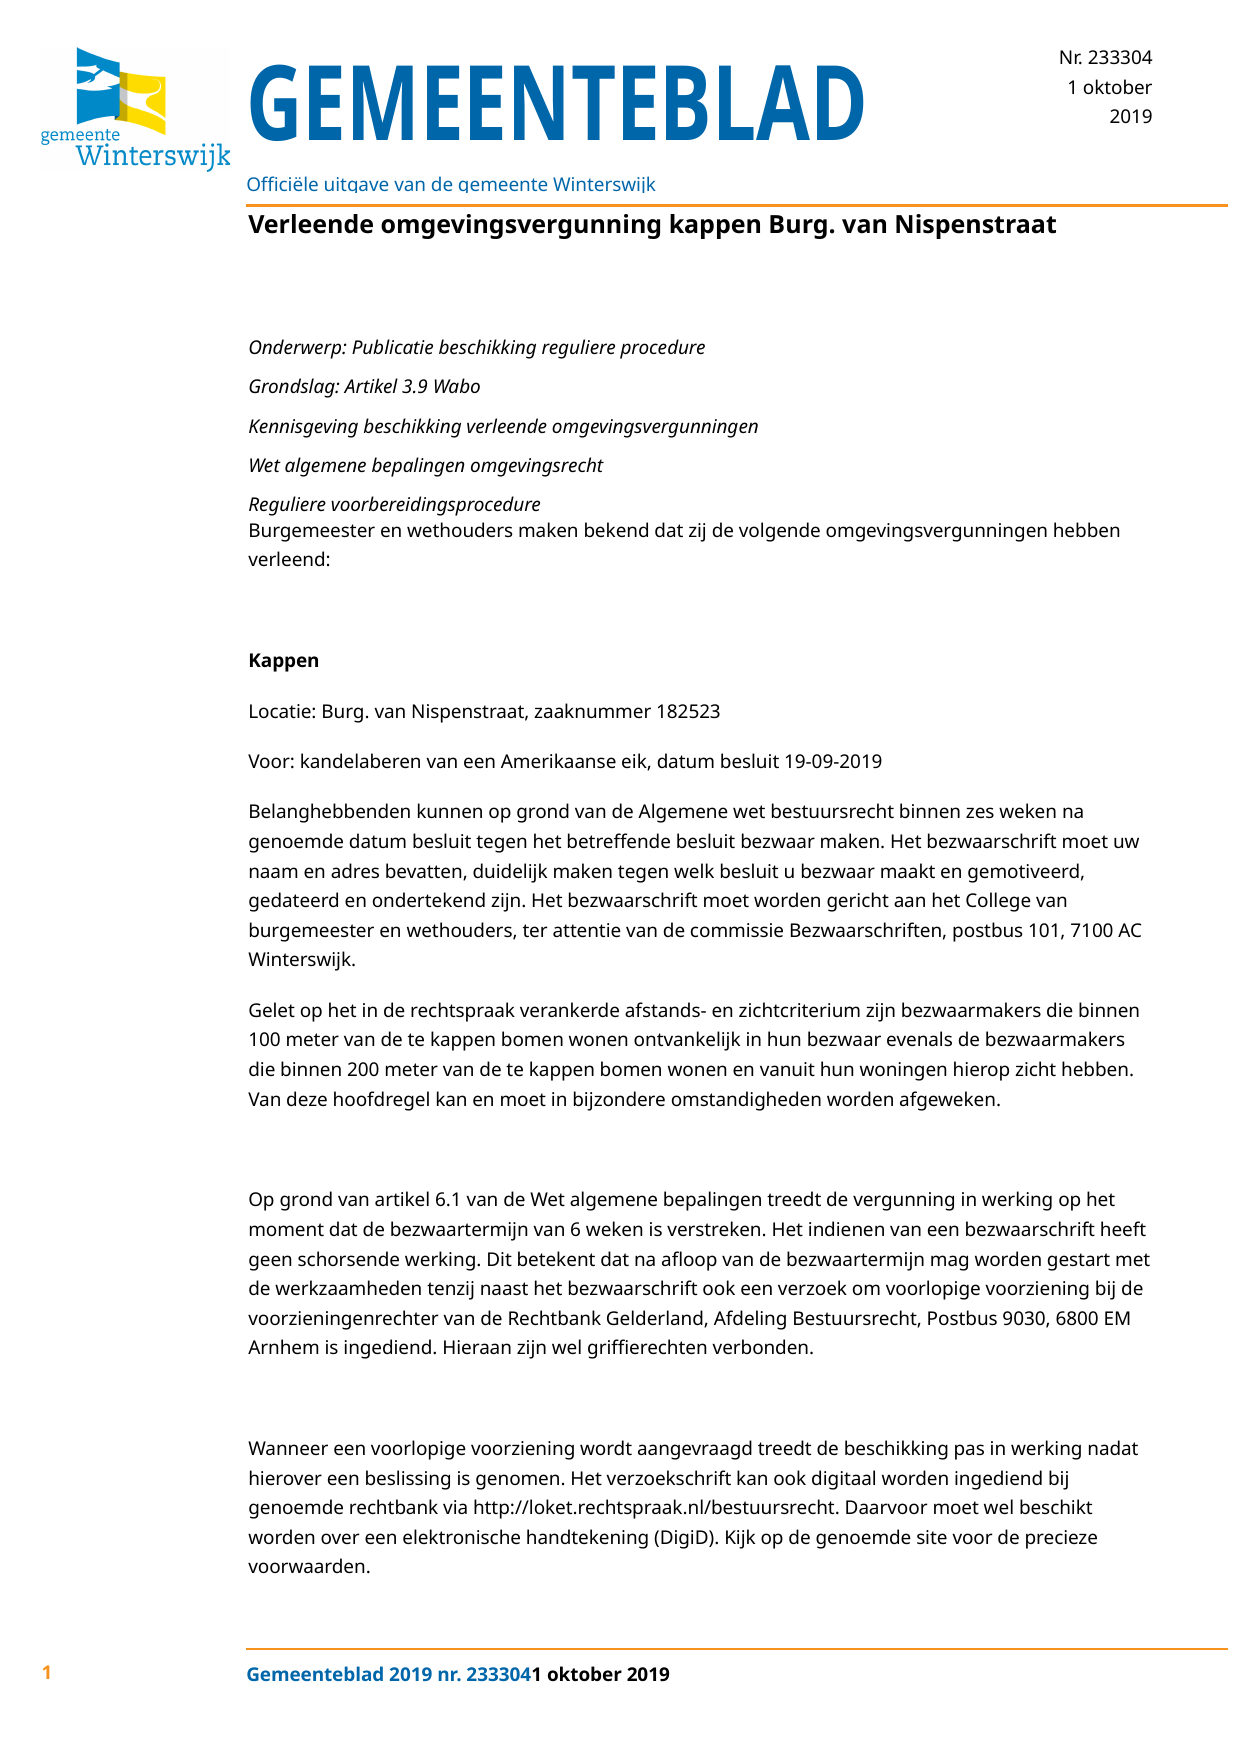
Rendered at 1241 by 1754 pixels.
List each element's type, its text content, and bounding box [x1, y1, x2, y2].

text Kappen [248, 647, 1152, 673]
text Op grond van artikel 6.1 van de Wet algemene bepalingen treedt de vergunning in werking op het moment dat de bezwaartermijn van 6 weken is verstreken. Het indienen van een bezwaarschrift heeft geen schorsende werking. Dit betekent dat na afloop van de bezwaartermijn mag worden gestart met de werkzaamheden tenzij naast het bezwaarschrift ook een verzoek om voorlopige voorziening bij de voorzieningenrechter van de Rechtbank Gelderland, Afdeling Bestuursrecht, Postbus 9030, 6800 EM Arnhem is ingediend. Hieraan zijn wel griffierechten verbonden. [248, 1187, 1152, 1360]
text Verleende omgevingsvergunning kappen Burg. van Nispenstraat [248, 207, 1152, 241]
text Wanneer een voorlopige voorziening wordt aangevraagd treedt de beschikking pas in werking nadat hierover een beslissing is genomen. Het verzoekschrift kan ook digitaal worden ingediend bij genoemde rechtbank via http://loket.rechtspraak.nl/bestuursrecht. Daarvoor moet wel beschikt worden over een elektronische handtekening (DigiD). Kijk op de genoemde site voor de precieze voorwaarden. [248, 1435, 1152, 1579]
text Grondslag: Artikel 3.9 Wabo [248, 373, 1152, 399]
text Kennisgeving beschikking verleende omgevingsvergunningen [248, 413, 1152, 438]
text Locatie: Burg. van Nispenstraat, zaaknummer 182523 [248, 698, 1152, 724]
text Voor: kandelaberen van een Amerikaanse eik, datum besluit 19-09-2019 [248, 748, 1152, 774]
text Belanghebbenden kunnen op grond van de Algemene wet bestuursrecht binnen zes weken na genoemde datum besluit tegen het betreffende besluit bezwaar maken. Het bezwaarschrift moet uw naam en adres bevatten, duidelijk maken tegen welk besluit u bezwaar maakt en gemotiveerd, gedateerd en ondertekend zijn. Het bezwaarschrift moet worden gericht aan het College van burgemeester en wethouders, ter attentie van de commissie Bezwaarschriften, postbus 101, 7100 AC Winterswijk. [248, 799, 1152, 972]
text Burgemeester en wethouders maken bekend dat zij de volgende omgevingsvergunningen hebben verleend: [248, 517, 1152, 572]
text Gelet op het in de rechtspraak verankerde afstands- en zichtcriterium zijn bezwaarmakers die binnen 100 meter van de te kappen bomen wonen ontvankelijk in hun bezwaar evenals de bezwaarmakers die binnen 200 meter van de te kappen bomen wonen en vanuit hun woningen hierop zicht hebben. Van deze hoofdregel kan en moet in bijzondere omstandigheden worden afgeweken. [248, 997, 1152, 1112]
text Wet algemene bepalingen omgevingsrecht [248, 452, 1152, 478]
text Onderwerp: Publicatie beschikking reguliere procedure [248, 334, 1152, 360]
picture [41, 47, 231, 172]
text Reguliere voorbereidingsprocedure [248, 491, 1152, 517]
picture [225, 153, 231, 162]
